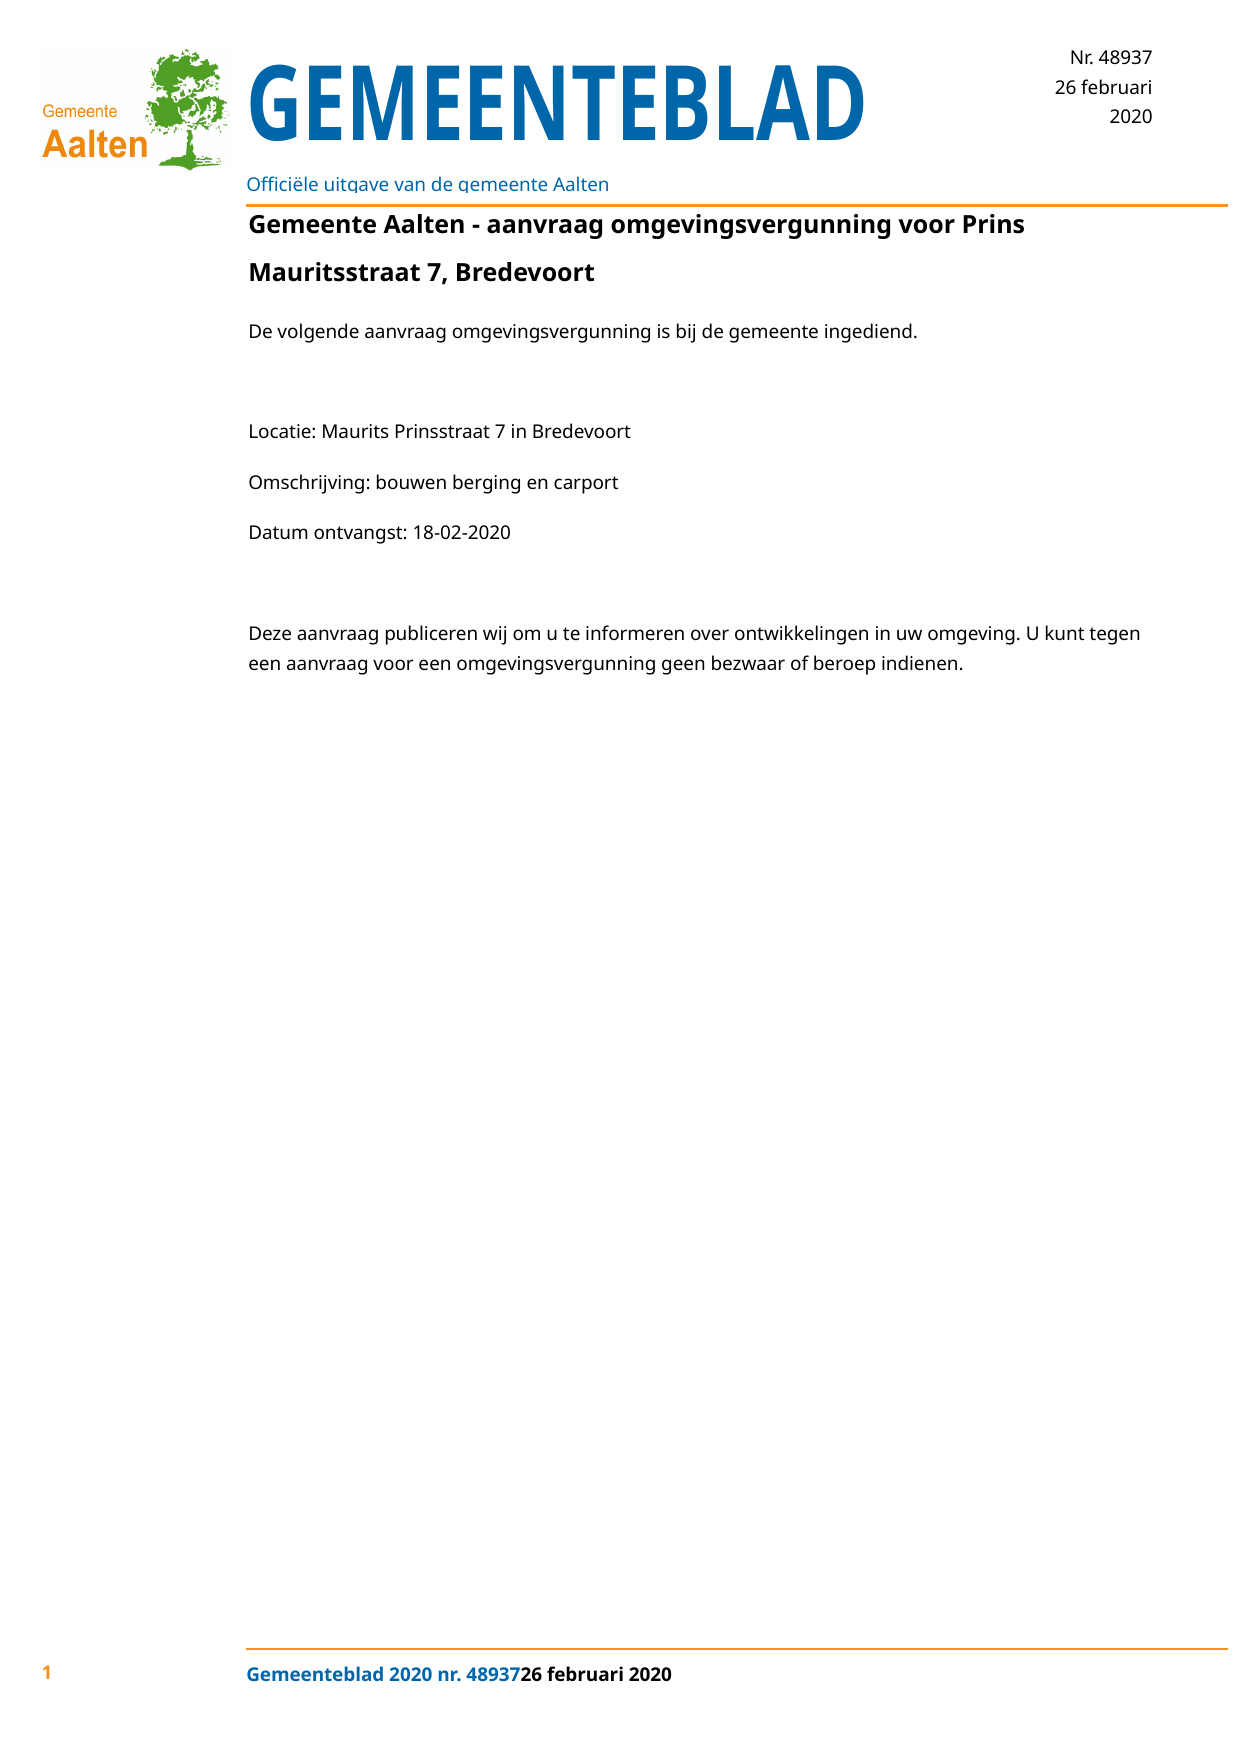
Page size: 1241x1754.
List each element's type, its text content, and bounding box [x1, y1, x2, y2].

picture [41, 47, 231, 172]
text Datum ontvangst: 18-02-2020 [248, 519, 1152, 545]
text De volgende aanvraag omgevingsvergunning is bij de gemeente ingediend. [248, 318, 1152, 344]
text Gemeente Aalten - aanvraag omgevingsvergunning voor Prins Mauritsstraat 7, Bredevoort [248, 207, 1152, 288]
text Deze aanvraag publiceren wij om u te informeren over ontwikkelingen in uw omgeving. U kunt tegen een aanvraag voor een omgevingsvergunning geen bezwaar of beroep indienen. [248, 620, 1152, 676]
text Locatie: Maurits Prinsstraat 7 in Bredevoort [248, 419, 1152, 444]
text Omschrijving: bouwen berging en carport [248, 469, 1152, 495]
